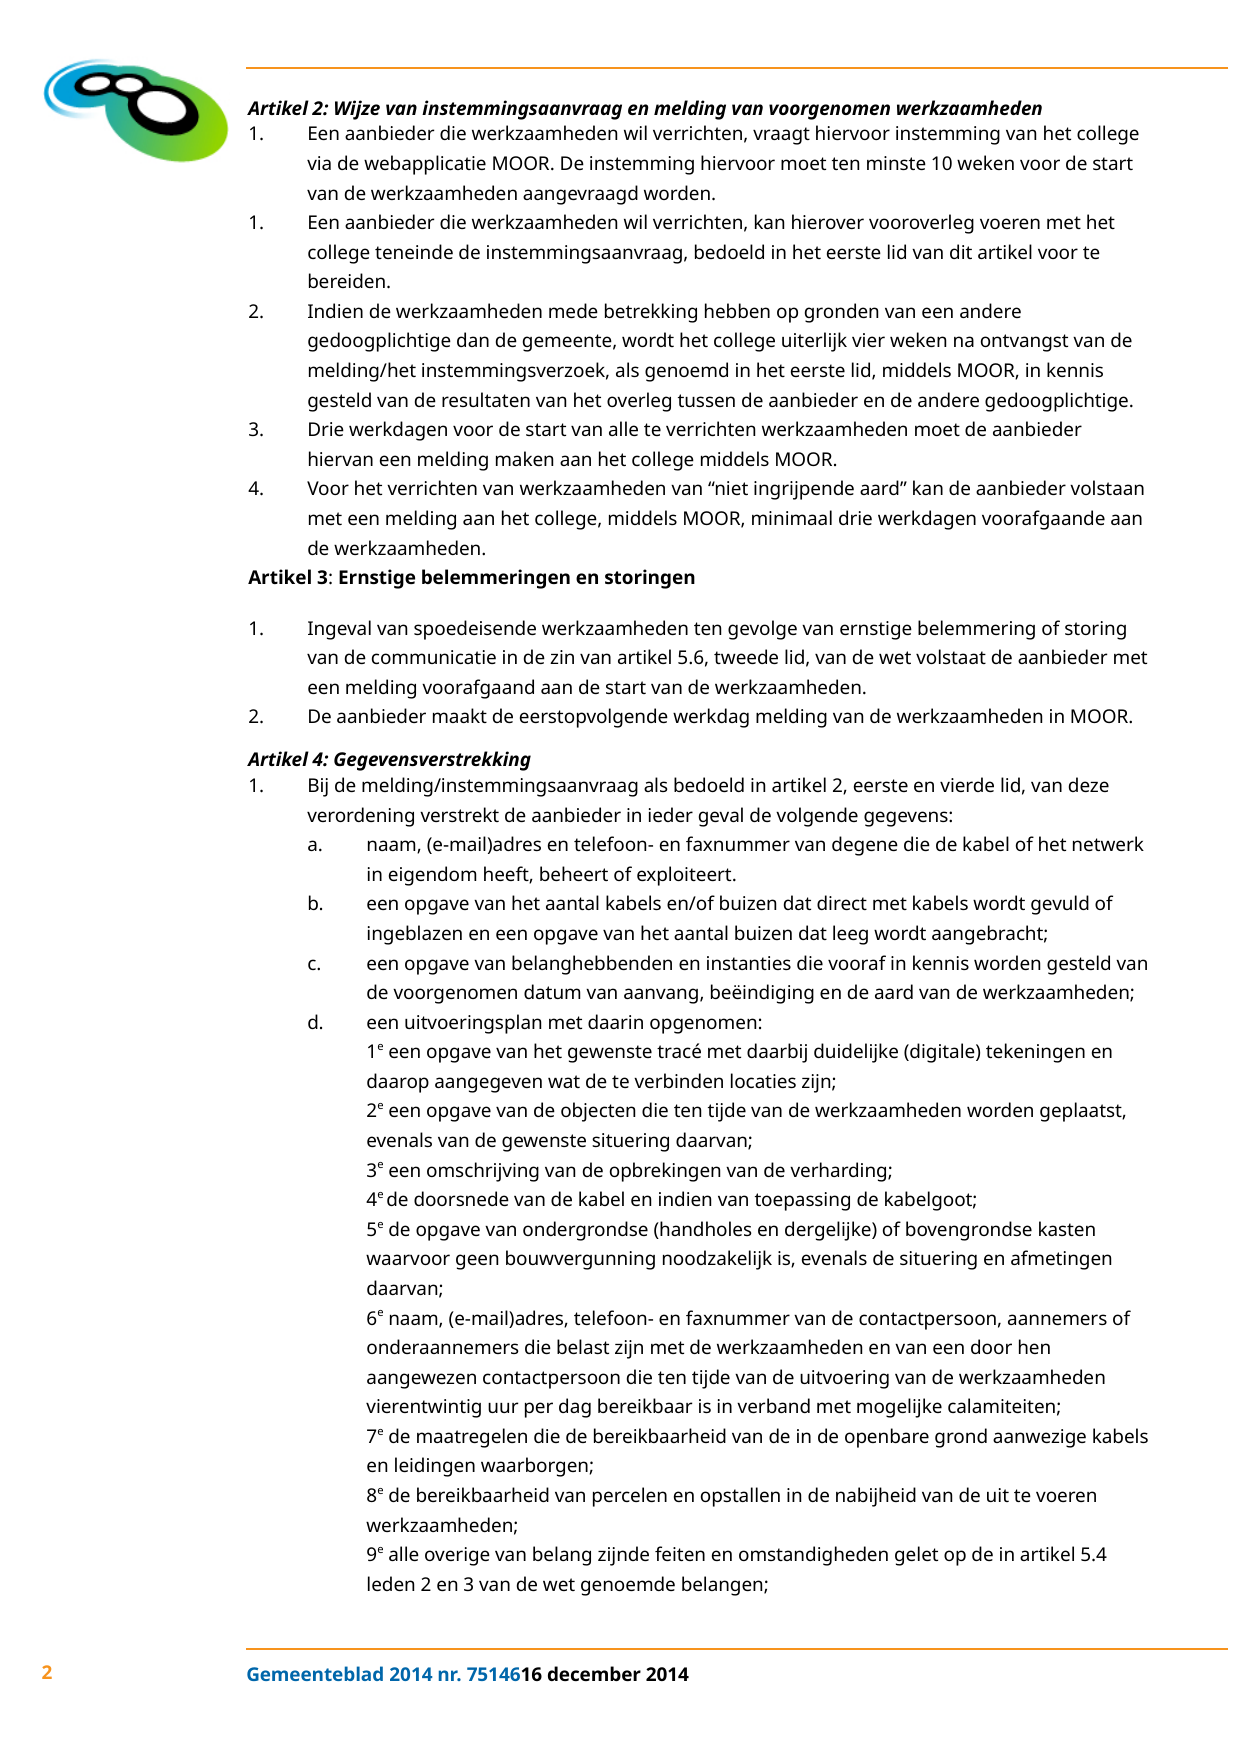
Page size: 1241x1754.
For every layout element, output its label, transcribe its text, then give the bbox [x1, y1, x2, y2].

list 7e de maatregelen die de bereikbaarheid van de in de openbare grond aanwezige kabels en leidingen waarborgen; [307, 1423, 1152, 1478]
list Voor het verrichten van werkzaamheden van “niet ingrijpende aard” kan de aanbieder volstaan met een melding aan het college, middels MOOR, minimaal drie werkdagen voorafgaande aan de werkzaamheden. [248, 476, 1152, 560]
list Ingeval van spoedeisende werkzaamheden ten gevolge van ernstige belemmering of storing van de communicatie in de zin van artikel 5.6, tweede lid, van de wet volstaat de aanbieder met een melding voorafgaand aan de start van de werkzaamheden. [248, 615, 1152, 699]
text Artikel 2: Wijze van instemmingsaanvraag en melding van voorgenomen werkzaamheden [248, 95, 1152, 121]
list Een aanbieder die werkzaamheden wil verrichten, vraagt hiervoor instemming van het college via de webapplicatie MOOR. De instemming hiervoor moet ten minste 10 weken voor de start van de werkzaamheden aangevraagd worden. [248, 121, 1152, 205]
list 9e alle overige van belang zijnde feiten en omstandigheden gelet op de in artikel 5.4 leden 2 en 3 van de wet genoemde belangen; [307, 1541, 1152, 1597]
list 4e de doorsnede van de kabel en indien van toepassing de kabelgoot; [307, 1186, 1152, 1212]
list een opgave van belanghebbenden en instanties die vooraf in kennis worden gesteld van de voorgenomen datum van aanvang, beëindiging en de aard van de werkzaamheden; [307, 950, 1152, 1005]
picture [41, 47, 231, 172]
list Een aanbieder die werkzaamheden wil verrichten, kan hierover vooroverleg voeren met het college teneinde de instemmingsaanvraag, bedoeld in het eerste lid van dit artikel voor te bereiden. [248, 209, 1152, 294]
list 5e de opgave van ondergrondse (handholes en dergelijke) of bovengrondse kasten waarvoor geen bouwvergunning noodzakelijk is, evenals de situering en afmetingen daarvan; [307, 1216, 1152, 1301]
list De aanbieder maakt de eerstopvolgende werkdag melding van de werkzaamheden in MOOR. [248, 703, 1152, 729]
list 1e een opgave van het gewenste tracé met daarbij duidelijke (digitale) tekeningen en daarop aangegeven wat de te verbinden locaties zijn; [307, 1038, 1152, 1094]
list een opgave van het aantal kabels en/of buizen dat direct met kabels wordt gevuld of ingeblazen en een opgave van het aantal buizen dat leeg wordt aangebracht; [307, 891, 1152, 946]
list 8e de bereikbaarheid van percelen en opstallen in de nabijheid van de uit te voeren werkzaamheden; [307, 1482, 1152, 1538]
list naam, (e-mail)adres en telefoon- en faxnummer van degene die de kabel of het netwerk in eigendom heeft, beheert of exploiteert. [307, 831, 1152, 887]
list 2e een opgave van de objecten die ten tijde van de werkzaamheden worden geplaatst, evenals van de gewenste situering daarvan; [307, 1098, 1152, 1153]
list 6e naam, (e-mail)adres, telefoon- en faxnummer van de contactpersoon, aannemers of onderaannemers die belast zijn met de werkzaamheden en van een door hen aangewezen contactpersoon die ten tijde van de uitvoering van de werkzaamheden vierentwintig uur per dag bereikbaar is in verband met mogelijke calamiteiten; [307, 1305, 1152, 1419]
text Artikel 4: Gegevensverstrekking [248, 747, 1152, 772]
list een uitvoeringsplan met daarin opgenomen: [307, 1009, 1152, 1035]
text Artikel 3: Ernstige belemmeringen en storingen [248, 564, 1152, 590]
list Drie werkdagen voor de start van alle te verrichten werkzaamheden moet de aanbieder hiervan een melding maken aan het college middels MOOR. [248, 416, 1152, 472]
list Indien de werkzaamheden mede betrekking hebben op gronden van een andere gedoogplichtige dan de gemeente, wordt het college uiterlijk vier weken na ontvangst van de melding/het instemmingsverzoek, als genoemd in het eerste lid, middels MOOR, in kennis gesteld van de resultaten van het overleg tussen de aanbieder en de andere gedoogplichtige. [248, 298, 1152, 412]
list Bij de melding/instemmingsaanvraag als bedoeld in artikel 2, eerste en vierde lid, van deze verordening verstrekt de aanbieder in ieder geval de volgende gegevens: [248, 772, 1152, 828]
list 3e een omschrijving van de opbrekingen van de verharding; [307, 1157, 1152, 1183]
